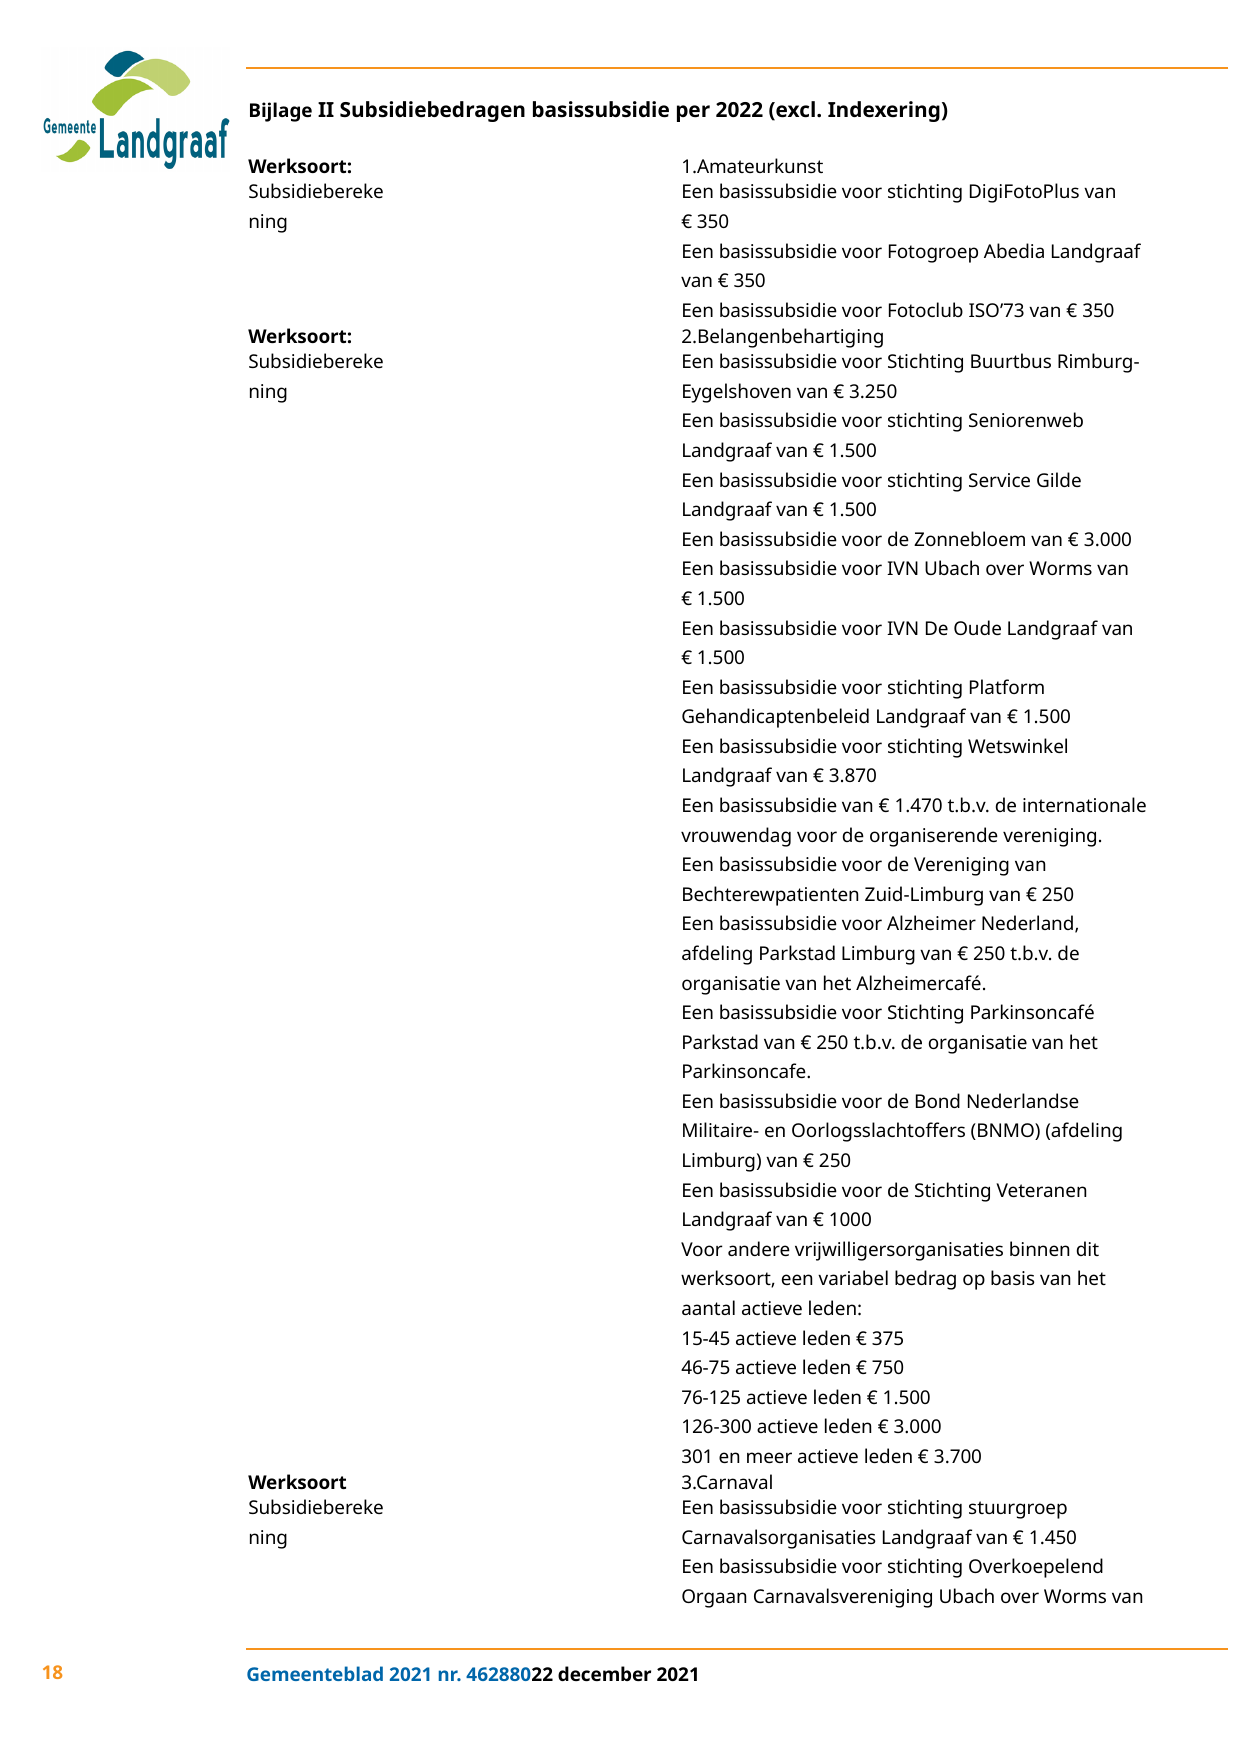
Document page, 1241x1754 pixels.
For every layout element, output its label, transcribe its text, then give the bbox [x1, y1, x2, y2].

table_cell 2.Belangenbehartiging [681, 323, 1152, 348]
table_header Werksoort: [248, 153, 392, 179]
table_cell Subsidieberekening [248, 349, 392, 1469]
table_cell [392, 179, 537, 323]
table_cell [537, 179, 681, 323]
table_cell [392, 1495, 537, 1609]
table_cell 3.Carnaval [681, 1469, 1152, 1494]
table_header [537, 153, 681, 179]
table_cell [537, 323, 681, 348]
table_header 1.Amateurkunst [681, 153, 1152, 179]
text Bijlage II Subsidiebedragen basissubsidie per 2022 (excl. Indexering) [248, 95, 1152, 123]
picture [41, 47, 231, 172]
table_cell Werksoort: [248, 323, 392, 348]
table_cell [537, 1469, 681, 1494]
table_cell Subsidieberekening [248, 179, 392, 323]
table_cell [392, 1469, 537, 1494]
table_cell Werksoort [248, 1469, 392, 1494]
table_cell [392, 323, 537, 348]
table_header [392, 153, 537, 179]
table_cell [537, 1495, 681, 1609]
table_cell Een basissubsidie voor stichting stuurgroep Carnavalsorganisaties Landgraaf van € 1.450 Een basissubsidie voor stichting Overkoepelend Orgaan Carnavalsvereniging Ubach over Worms van [681, 1495, 1152, 1609]
table_cell [392, 349, 537, 1469]
table_cell [537, 349, 681, 1469]
table_cell Subsidieberekening [248, 1495, 392, 1609]
table_cell Een basissubsidie voor stichting DigiFotoPlus van € 350 Een basissubsidie voor Fotogroep Abedia Landgraaf van € 350 Een basissubsidie voor Fotoclub ISO’73 van € 350 [681, 179, 1152, 323]
table_cell Een basissubsidie voor Stichting Buurtbus Rimburg-Eygelshoven van € 3.250 Een basissubsidie voor stichting Seniorenweb Landgraaf van € 1.500 Een basissubsidie voor stichting Service Gilde Landgraaf van € 1.500 Een basissubsidie voor de Zonnebloem van € 3.000 Een basissubsidie voor IVN Ubach over Worms van € 1.500 Een basissubsidie voor IVN De Oude Landgraaf van € 1.500 Een basissubsidie voor stichting Platform Gehandicaptenbeleid Landgraaf van € 1.500 Een basissubsidie voor stichting Wetswinkel Landgraaf van € 3.870 Een basissubsidie van € 1.470 t.b.v. de internationale vrouwendag voor de organiserende vereniging. Een basissubsidie voor de Vereniging van Bechterewpatienten Zuid-Limburg van € 250 Een basissubsidie voor Alzheimer Nederland, afdeling Parkstad Limburg van € 250 t.b.v. de organisatie van het Alzheimercafé. Een basissubsidie voor Stichting Parkinsoncafé Parkstad van € 250 t.b.v. de organisatie van het Parkinsoncafe. Een basissubsidie voor de Bond Nederlandse Militaire- en Oorlogsslachtoffers (BNMO) (afdeling Limburg) van € 250 Een basissubsidie voor de Stichting Veteranen Landgraaf van € 1000 Voor andere vrijwilligersorganisaties binnen dit werksoort, een variabel bedrag op basis van het aantal actieve leden: 15-45 actieve leden € 375 46-75 actieve leden € 750 76-125 actieve leden € 1.500 126-300 actieve leden € 3.000 301 en meer actieve leden € 3.700 [681, 349, 1152, 1469]
